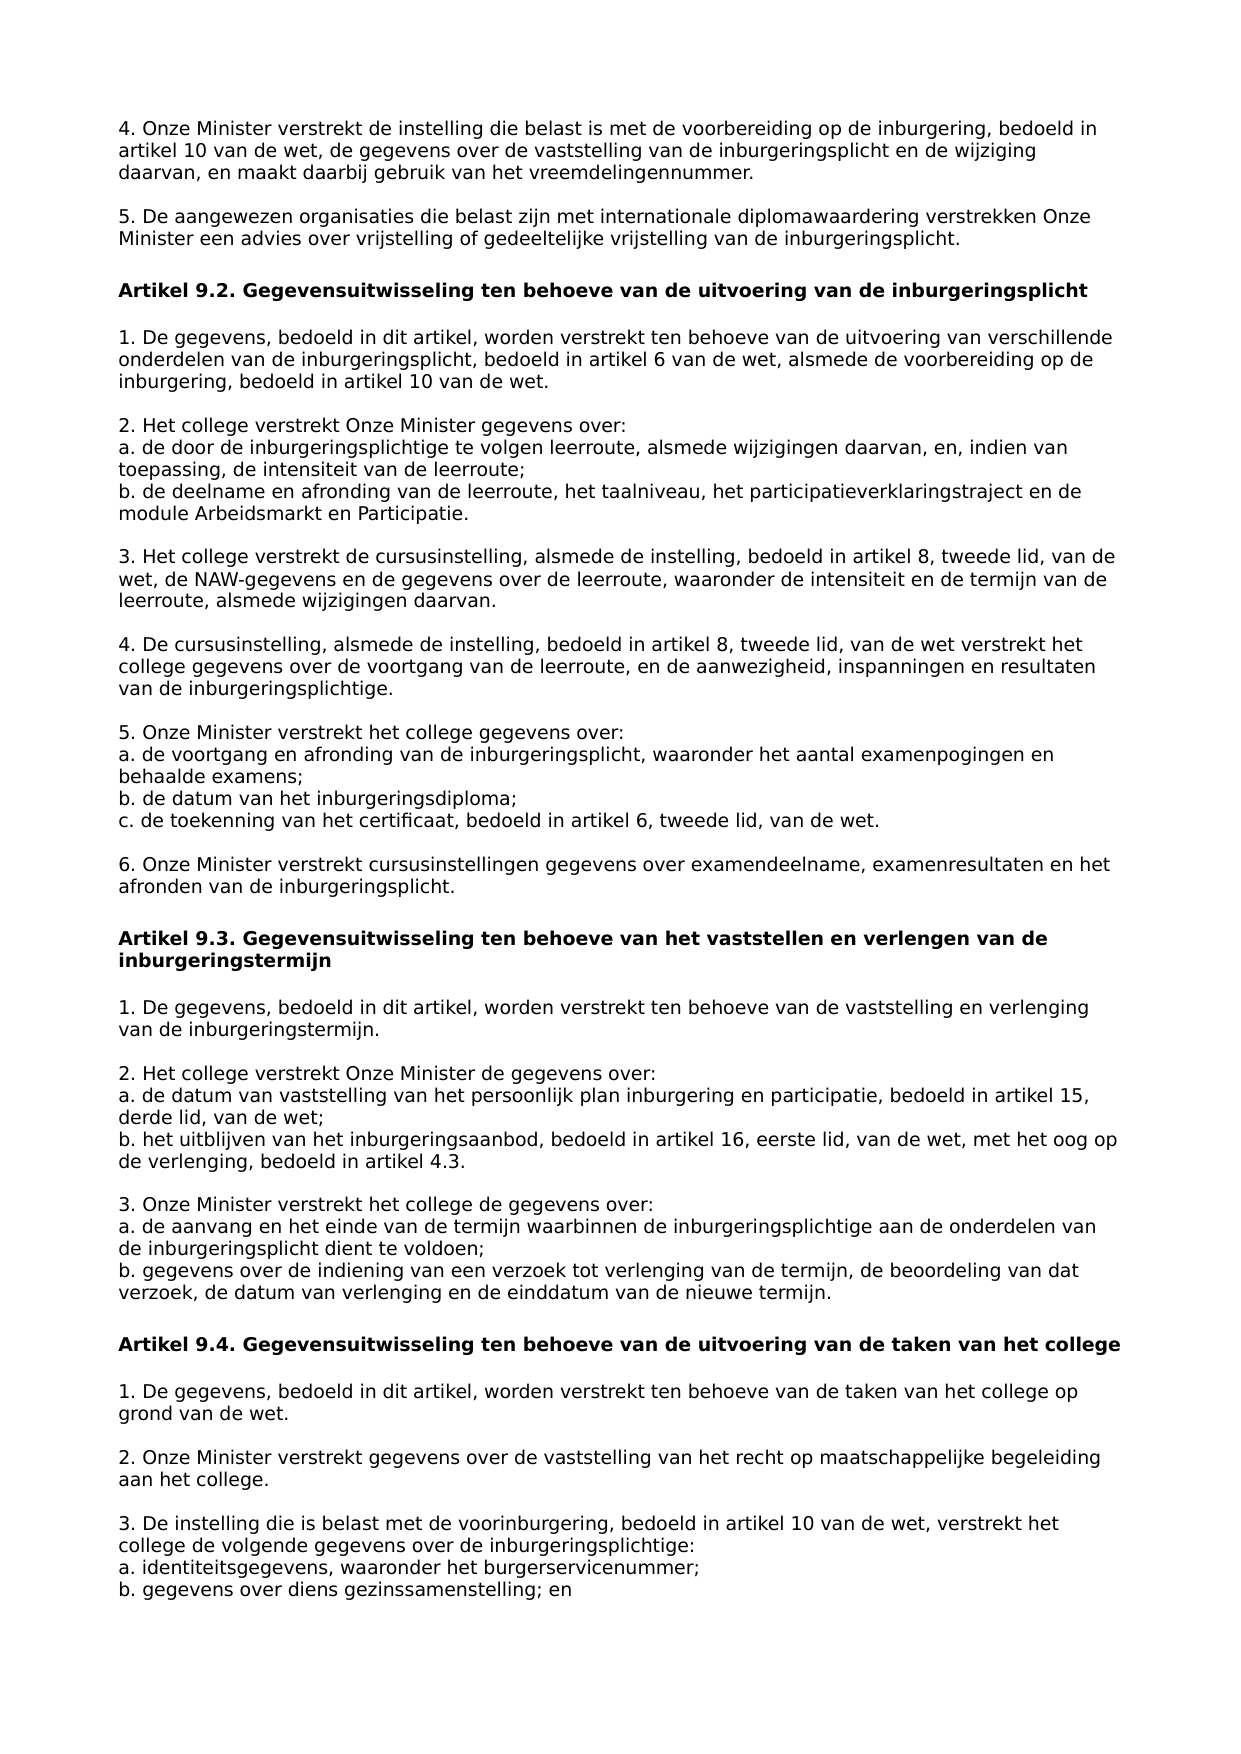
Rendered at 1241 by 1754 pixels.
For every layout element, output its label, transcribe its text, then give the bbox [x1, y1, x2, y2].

text 4. De cursusinstelling, alsmede de instelling, bedoeld in artikel 8, tweede lid, van de wet verstrekt het college gegevens over de voortgang van de leerroute, en de aanwezigheid, inspanningen en resultaten van de inburgeringsplichtige. [118, 634, 1122, 700]
text 4. Onze Minister verstrekt de instelling die belast is met de voorbereiding op de inburgering, bedoeld in artikel 10 van de wet, de gegevens over de vaststelling van de inburgeringsplicht en de wijziging daarvan, en maakt daarbij gebruik van het vreemdelingennummer. [118, 118, 1122, 184]
text b. de deelname en afronding van de leerroute, het taalniveau, het participatieverklaringstraject en de module Arbeidsmarkt en Participatie. [118, 481, 1122, 524]
subtitle Artikel 9.4. Gegevensuitwisseling ten behoeve van de uitvoering van de taken van het college [118, 1334, 1122, 1356]
text b. het uitblijven van het inburgeringsaanbod, bedoeld in artikel 16, eerste lid, van de wet, met het oog op de verlenging, bedoeld in artikel 4.3. [118, 1128, 1122, 1172]
text a. de door de inburgeringsplichtige te volgen leerroute, alsmede wijzigingen daarvan, en, indien van toepassing, de intensiteit van de leerroute; [118, 437, 1122, 481]
text 5. De aangewezen organisaties die belast zijn met internationale diplomawaardering verstrekken Onze Minister een advies over vrijstelling of gedeeltelijke vrijstelling van de inburgeringsplicht. [118, 206, 1122, 250]
text 2. Onze Minister verstrekt gegevens over de vaststelling van het recht op maatschappelijke begeleiding aan het college. [118, 1447, 1122, 1491]
text 3. Het college verstrekt de cursusinstelling, alsmede de instelling, bedoeld in artikel 8, tweede lid, van de wet, de NAW-gegevens en de gegevens over de leerroute, waaronder de intensiteit en de termijn van de leerroute, alsmede wijzigingen daarvan. [118, 546, 1122, 612]
subtitle Artikel 9.2. Gegevensuitwisseling ten behoeve van de uitvoering van de inburgeringsplicht [118, 280, 1122, 302]
text 2. Het college verstrekt Onze Minister de gegevens over: [118, 1063, 1122, 1084]
text 2. Het college verstrekt Onze Minister gegevens over: [118, 415, 1122, 437]
text 3. Onze Minister verstrekt het college de gegevens over: [118, 1194, 1122, 1216]
text 1. De gegevens, bedoeld in dit artikel, worden verstrekt ten behoeve van de vaststelling en verlenging van de inburgeringstermijn. [118, 997, 1122, 1041]
text 6. Onze Minister verstrekt cursusinstellingen gegevens over examendeelname, examenresultaten en het afronden van de inburgeringsplicht. [118, 854, 1122, 898]
text c. de toekenning van het certificaat, bedoeld in artikel 6, tweede lid, van de wet. [118, 810, 1122, 832]
text 3. De instelling die is belast met de voorinburgering, bedoeld in artikel 10 van de wet, verstrekt het college de volgende gegevens over de inburgeringsplichtige: [118, 1513, 1122, 1557]
text 1. De gegevens, bedoeld in dit artikel, worden verstrekt ten behoeve van de uitvoering van verschillende onderdelen van de inburgeringsplicht, bedoeld in artikel 6 van de wet, alsmede de voorbereiding op de inburgering, bedoeld in artikel 10 van de wet. [118, 327, 1122, 393]
text a. de datum van vaststelling van het persoonlijk plan inburgering en participatie, bedoeld in artikel 15, derde lid, van de wet; [118, 1084, 1122, 1128]
text b. de datum van het inburgeringsdiploma; [118, 788, 1122, 810]
text 1. De gegevens, bedoeld in dit artikel, worden verstrekt ten behoeve van de taken van het college op grond van de wet. [118, 1381, 1122, 1425]
subtitle Artikel 9.3. Gegevensuitwisseling ten behoeve van het vaststellen en verlengen van de inburgeringstermijn [118, 928, 1122, 972]
text 5. Onze Minister verstrekt het college gegevens over: [118, 722, 1122, 744]
text b. gegevens over de indiening van een verzoek tot verlenging van de termijn, de beoordeling van dat verzoek, de datum van verlenging en de einddatum van de nieuwe termijn. [118, 1260, 1122, 1304]
text a. de aanvang en het einde van de termijn waarbinnen de inburgeringsplichtige aan de onderdelen van de inburgeringsplicht dient te voldoen; [118, 1216, 1122, 1260]
text a. de voortgang en afronding van de inburgeringsplicht, waaronder het aantal examenpogingen en behaalde examens; [118, 744, 1122, 788]
text a. identiteitsgegevens, waaronder het burgerservicenummer; [118, 1557, 1122, 1579]
text b. gegevens over diens gezinssamenstelling; en [118, 1579, 1122, 1601]
